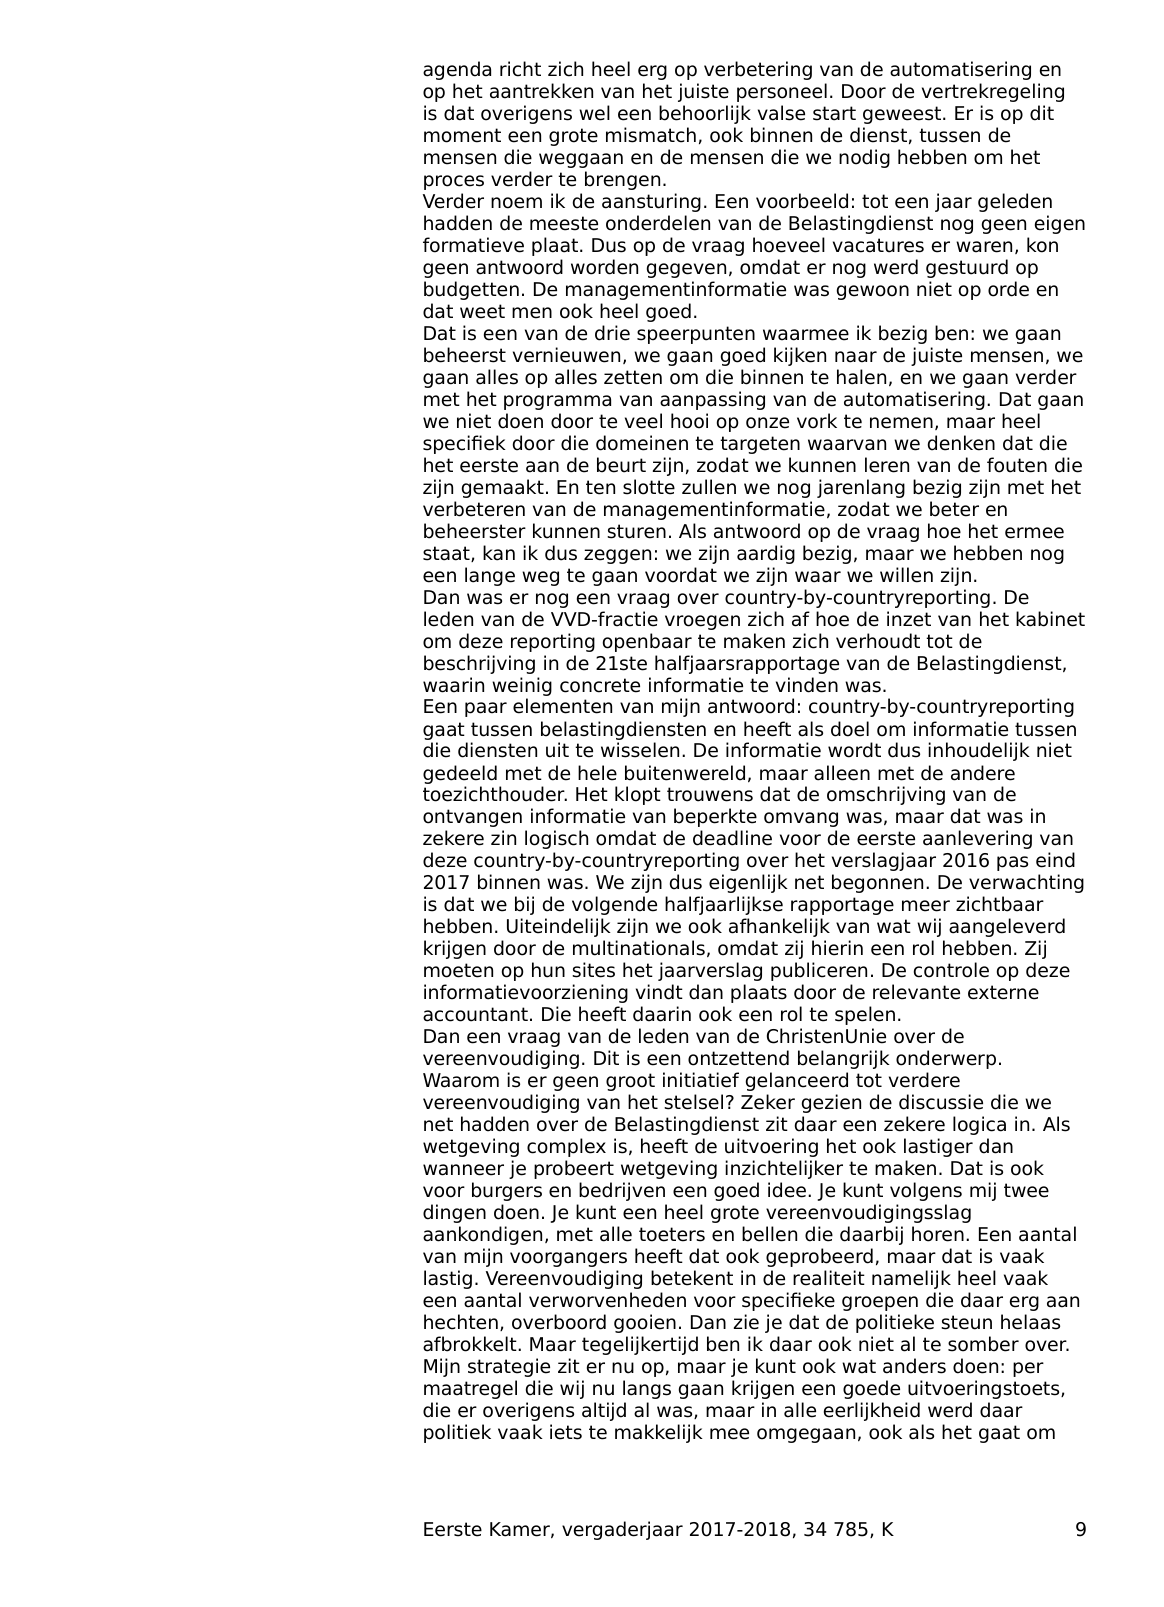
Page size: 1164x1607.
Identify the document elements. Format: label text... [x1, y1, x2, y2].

text Een paar elementen van mijn antwoord: country-by-countryreporting gaat tussen belastingdiensten en heeft als doel om informatie tussen die diensten uit te wisselen. De informatie wordt dus inhoudelijk niet gedeeld met de hele buitenwereld, maar alleen met de andere toezichthouder. Het klopt trouwens dat de omschrijving van de ontvangen informatie van beperkte omvang was, maar dat was in zekere zin logisch omdat de deadline voor de eerste aanlevering van deze country-by-countryreporting over het verslagjaar 2016 pas eind 2017 binnen was. We zijn dus eigenlijk net begonnen. De verwachting is dat we bij de volgende halfjaarlijkse rapportage meer zichtbaar hebben. Uiteindelijk zijn we ook afhankelijk van wat wij aangeleverd krijgen door de multinationals, omdat zij hierin een rol hebben. Zij moeten op hun sites het jaarverslag publiceren. De controle op deze informatievoorziening vindt dan plaats door de relevante externe accountant. Die heeft daarin ook een rol te spelen. [422, 696, 1087, 1026]
text Dan een vraag van de leden van de ChristenUnie over de vereenvoudiging. Dit is een ontzettend belangrijk onderwerp. Waarom is er geen groot initiatief gelanceerd tot verdere vereenvoudiging van het stelsel? Zeker gezien de discussie die we net hadden over de Belastingdienst zit daar een zekere logica in. Als wetgeving complex is, heeft de uitvoering het ook lastiger dan wanneer je probeert wetgeving inzichtelijker te maken. Dat is ook voor burgers en bedrijven een goed idee. Je kunt volgens mij twee dingen doen. Je kunt een heel grote vereenvoudigingsslag aankondigen, met alle toeters en bellen die daarbij horen. Een aantal van mijn voorgangers heeft dat ook geprobeerd, maar dat is vaak lastig. Vereenvoudiging betekent in de realiteit namelijk heel vaak een aantal verworvenheden voor specifieke groepen die daar erg aan hechten, overboord gooien. Dan zie je dat de politieke steun helaas afbrokkelt. Maar tegelijkertijd ben ik daar ook niet al te somber over. [422, 1026, 1087, 1356]
text agenda richt zich heel erg op verbetering van de automatisering en op het aantrekken van het juiste personeel. Door de vertrekregeling is dat overigens wel een behoorlijk valse start geweest. Er is op dit moment een grote mismatch, ook binnen de dienst, tussen de mensen die weggaan en de mensen die we nodig hebben om het proces verder te brengen. [422, 59, 1087, 191]
text Dat is een van de drie speerpunten waarmee ik bezig ben: we gaan beheerst vernieuwen, we gaan goed kijken naar de juiste mensen, we gaan alles op alles zetten om die binnen te halen, en we gaan verder met het programma van aanpassing van de automatisering. Dat gaan we niet doen door te veel hooi op onze vork te nemen, maar heel specifiek door die domeinen te targeten waarvan we denken dat die het eerste aan de beurt zijn, zodat we kunnen leren van de fouten die zijn gemaakt. En ten slotte zullen we nog jarenlang bezig zijn met het verbeteren van de managementinformatie, zodat we beter en beheerster kunnen sturen. Als antwoord op de vraag hoe het ermee staat, kan ik dus zeggen: we zijn aardig bezig, maar we hebben nog een lange weg te gaan voordat we zijn waar we willen zijn. [422, 323, 1087, 587]
text Dan was er nog een vraag over country-by-countryreporting. De leden van de VVD-fractie vroegen zich af hoe de inzet van het kabinet om deze reporting openbaar te maken zich verhoudt tot de beschrijving in de 21ste halfjaarsrapportage van de Belastingdienst, waarin weinig concrete informatie te vinden was. [422, 587, 1087, 696]
text Verder noem ik de aansturing. Een voorbeeld: tot een jaar geleden hadden de meeste onderdelen van de Belastingdienst nog geen eigen formatieve plaat. Dus op de vraag hoeveel vacatures er waren, kon geen antwoord worden gegeven, omdat er nog werd gestuurd op budgetten. De managementinformatie was gewoon niet op orde en dat weet men ook heel goed. [422, 191, 1087, 323]
text Mijn strategie zit er nu op, maar je kunt ook wat anders doen: per maatregel die wij nu langs gaan krijgen een goede uitvoeringstoets, die er overigens altijd al was, maar in alle eerlijkheid werd daar politiek vaak iets te makkelijk mee omgegaan, ook als het gaat om [422, 1356, 1087, 1444]
